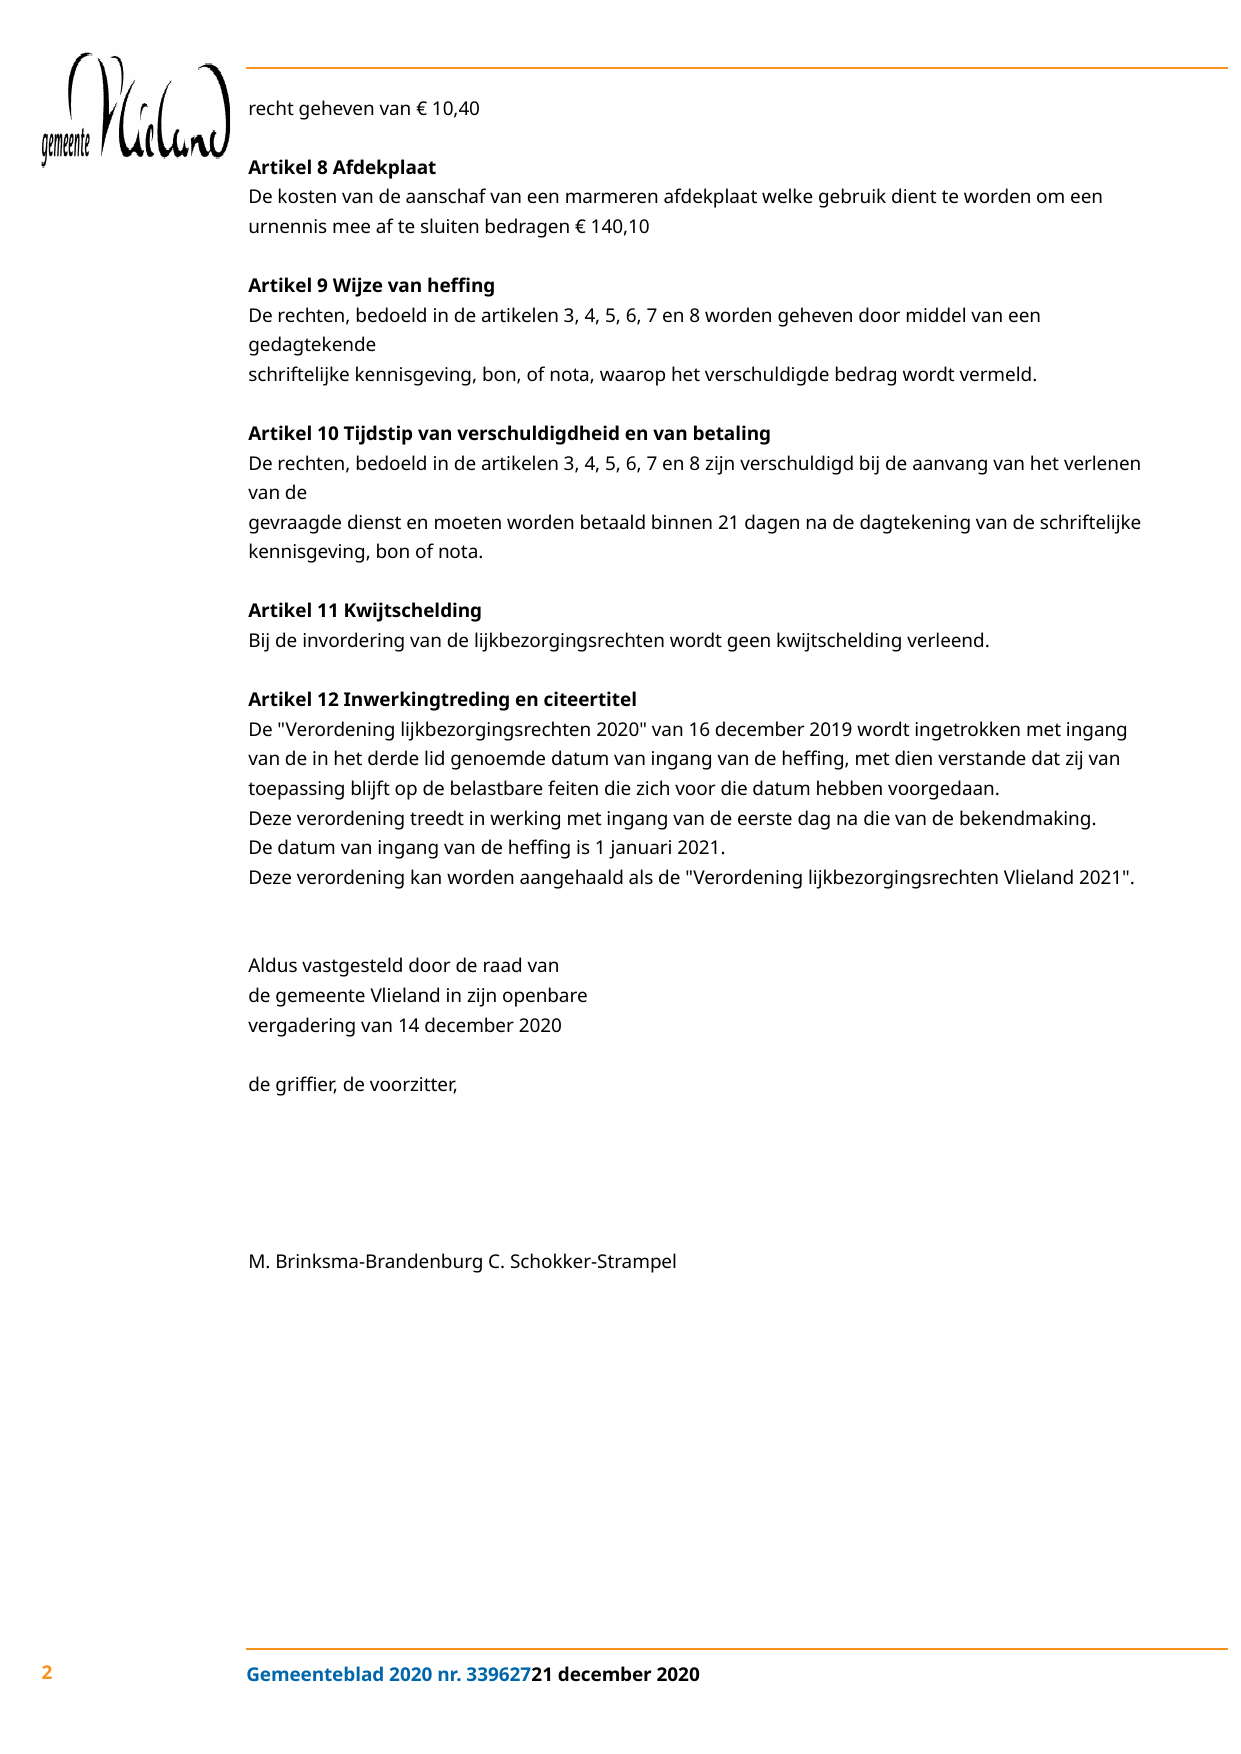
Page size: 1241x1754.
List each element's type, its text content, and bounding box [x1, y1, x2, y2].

picture [41, 47, 231, 172]
text Artikel 9 Wijze van heffing [248, 272, 1152, 298]
text Artikel 11 Kwijtschelding [248, 598, 1152, 623]
text De rechten, bedoeld in de artikelen 3, 4, 5, 6, 7 en 8 worden geheven door middel van een gedagtekende [248, 302, 1152, 357]
text Deze verordening treedt in werking met ingang van de eerste dag na die van de bekendmaking. [248, 805, 1152, 831]
text Deze verordening kan worden aangehaald als de "Verordening lijkbezorgingsrechten Vlieland 2021". [248, 864, 1152, 890]
text Bij de invordering van de lijkbezorgingsrechten wordt geen kwijtschelding verleend. [248, 627, 1152, 653]
text Artikel 12 Inwerkingtreding en citeertitel [248, 686, 1152, 712]
text De rechten, bedoeld in de artikelen 3, 4, 5, 6, 7 en 8 zijn verschuldigd bij de aanvang van het verlenen van de [248, 450, 1152, 505]
text M. Brinksma-Brandenburg C. Schokker-Strampel [248, 1248, 1152, 1274]
text De kosten van de aanschaf van een marmeren afdekplaat welke gebruik dient te worden om een [248, 183, 1152, 209]
text De datum van ingang van de heffing is 1 januari 2021. [248, 834, 1152, 860]
text de griffier, de voorzitter, [248, 1071, 1152, 1097]
text Aldus vastgesteld door de raad van [248, 953, 1152, 978]
text de gemeente Vlieland in zijn openbare [248, 982, 1152, 1008]
text gevraagde dienst en moeten worden betaald binnen 21 dagen na de dagtekening van de schriftelijke kennisgeving, bon of nota. [248, 509, 1152, 564]
text vergadering van 14 december 2020 [248, 1012, 1152, 1038]
text urnennis mee af te sluiten bedragen € 140,10 [248, 213, 1152, 239]
text Artikel 8 Afdekplaat [248, 154, 1152, 180]
text Artikel 10 Tijdstip van verschuldigdheid en van betaling [248, 420, 1152, 446]
text schriftelijke kennisgeving, bon, of nota, waarop het verschuldigde bedrag wordt vermeld. [248, 361, 1152, 387]
text recht geheven van € 10,40 [248, 95, 1152, 121]
text De "Verordening lijkbezorgingsrechten 2020" van 16 december 2019 wordt ingetrokken met ingang van de in het derde lid genoemde datum van ingang van de heffing, met dien verstande dat zij van toepassing blijft op de belastbare feiten die zich voor die datum hebben voorgedaan. [248, 716, 1152, 801]
